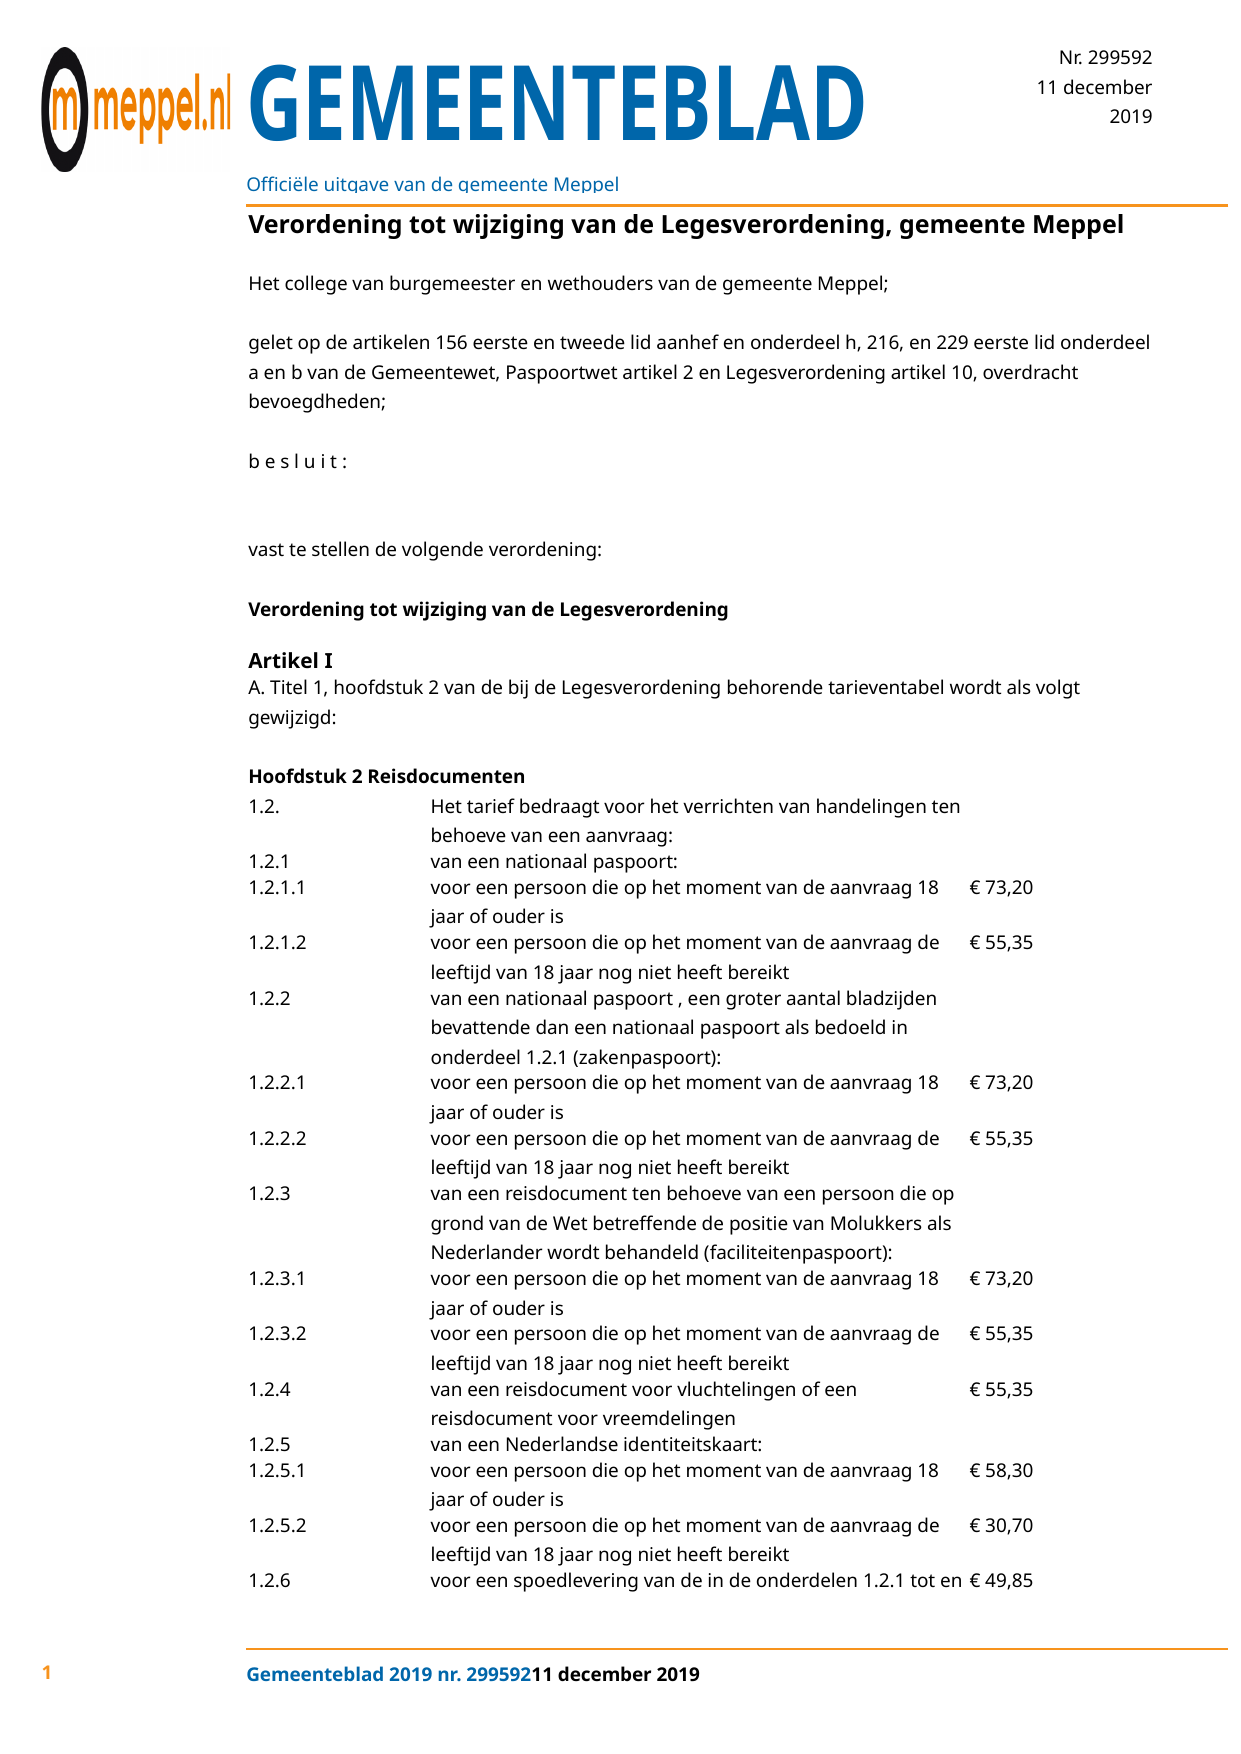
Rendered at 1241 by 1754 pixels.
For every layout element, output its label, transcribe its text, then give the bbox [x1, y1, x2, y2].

table_cell 1.2.3.1 [248, 1265, 430, 1320]
table_cell € 30,70 [969, 1512, 1152, 1567]
text A. Titel 1, hoofdstuk 2 van de bij de Legesverordening behorende tarieventabel wordt als volgt gewijzigd: [248, 674, 1152, 730]
table_cell 1.2.5.1 [248, 1457, 430, 1512]
table_cell voor een persoon die op het moment van de aanvraag de leeftijd van 18 jaar nog niet heeft bereikt [430, 929, 969, 985]
table_cell 1.2.5 [248, 1431, 430, 1457]
table_cell voor een persoon die op het moment van de aanvraag 18 jaar of ouder is [430, 1457, 969, 1512]
text Hoofdstuk 2 Reisdocumenten [248, 763, 1152, 789]
table_cell [969, 985, 1152, 1069]
table_cell 1.2.4 [248, 1376, 430, 1431]
table_cell voor een persoon die op het moment van de aanvraag 18 jaar of ouder is [430, 874, 969, 929]
table_cell € 55,35 [969, 1320, 1152, 1376]
table_cell van een nationaal paspoort: [430, 848, 969, 874]
table_cell van een reisdocument ten behoeve van een persoon die op grond van de Wet betreffende de positie van Molukkers als Nederlander wordt behandeld (faciliteitenpaspoort): [430, 1180, 969, 1265]
table_cell 1.2.3.2 [248, 1320, 430, 1376]
table_cell 1.2.2.2 [248, 1125, 430, 1180]
table_cell van een nationaal paspoort , een groter aantal bladzijden bevattende dan een nationaal paspoort als bedoeld in onderdeel 1.2.1 (zakenpaspoort): [430, 985, 969, 1069]
table_cell voor een persoon die op het moment van de aanvraag de leeftijd van 18 jaar nog niet heeft bereikt [430, 1512, 969, 1567]
table_cell van een reisdocument voor vluchtelingen of een reisdocument voor vreemdelingen [430, 1376, 969, 1431]
table_cell 1.2.1 [248, 848, 430, 874]
text Het college van burgemeester en wethouders van de gemeente Meppel; [248, 270, 1152, 296]
table_header 1.2. [248, 793, 430, 848]
text Verordening tot wijziging van de Legesverordening, gemeente Meppel [248, 207, 1152, 241]
text vast te stellen de volgende verordening: [248, 537, 1152, 562]
table_cell [969, 1431, 1152, 1457]
table_cell € 73,20 [969, 1070, 1152, 1125]
table_cell € 73,20 [969, 1265, 1152, 1320]
text gelet op de artikelen 156 eerste en tweede lid aanhef en onderdeel h, 216, en 229 eerste lid onderdeel a en b van de Gemeentewet, Paspoortwet artikel 2 en Legesverordening artikel 10, overdracht bevoegdheden; [248, 329, 1152, 414]
table_header [969, 793, 1152, 848]
table_cell € 55,35 [969, 929, 1152, 985]
text Verordening tot wijziging van de Legesverordening [248, 596, 1152, 621]
table_cell € 49,85 [969, 1568, 1152, 1593]
text b e s l u i t : [248, 448, 1152, 473]
table_cell van een Nederlandse identiteitskaart: [430, 1431, 969, 1457]
table_cell [969, 848, 1152, 874]
table_cell 1.2.1.1 [248, 874, 430, 929]
table_cell [969, 1180, 1152, 1265]
table_cell voor een persoon die op het moment van de aanvraag 18 jaar of ouder is [430, 1070, 969, 1125]
table_cell voor een persoon die op het moment van de aanvraag 18 jaar of ouder is [430, 1265, 969, 1320]
table_cell € 73,20 [969, 874, 1152, 929]
table_cell 1.2.5.2 [248, 1512, 430, 1567]
table_cell 1.2.2.1 [248, 1070, 430, 1125]
table_header Het tarief bedraagt voor het verrichten van handelingen ten behoeve van een aanvraag: [430, 793, 969, 848]
table_cell 1.2.2 [248, 985, 430, 1069]
text Artikel I [248, 646, 1152, 674]
table_cell € 55,35 [969, 1376, 1152, 1431]
table_cell 1.2.6 [248, 1568, 430, 1593]
table_cell 1.2.3 [248, 1180, 430, 1265]
table_cell € 55,35 [969, 1125, 1152, 1180]
table_cell € 58,30 [969, 1457, 1152, 1512]
table_cell voor een persoon die op het moment van de aanvraag de leeftijd van 18 jaar nog niet heeft bereikt [430, 1125, 969, 1180]
table_cell voor een spoedlevering van de in de onderdelen 1.2.1 tot en [430, 1568, 969, 1593]
table_cell 1.2.1.2 [248, 929, 430, 985]
picture [41, 47, 231, 172]
table_cell voor een persoon die op het moment van de aanvraag de leeftijd van 18 jaar nog niet heeft bereikt [430, 1320, 969, 1376]
